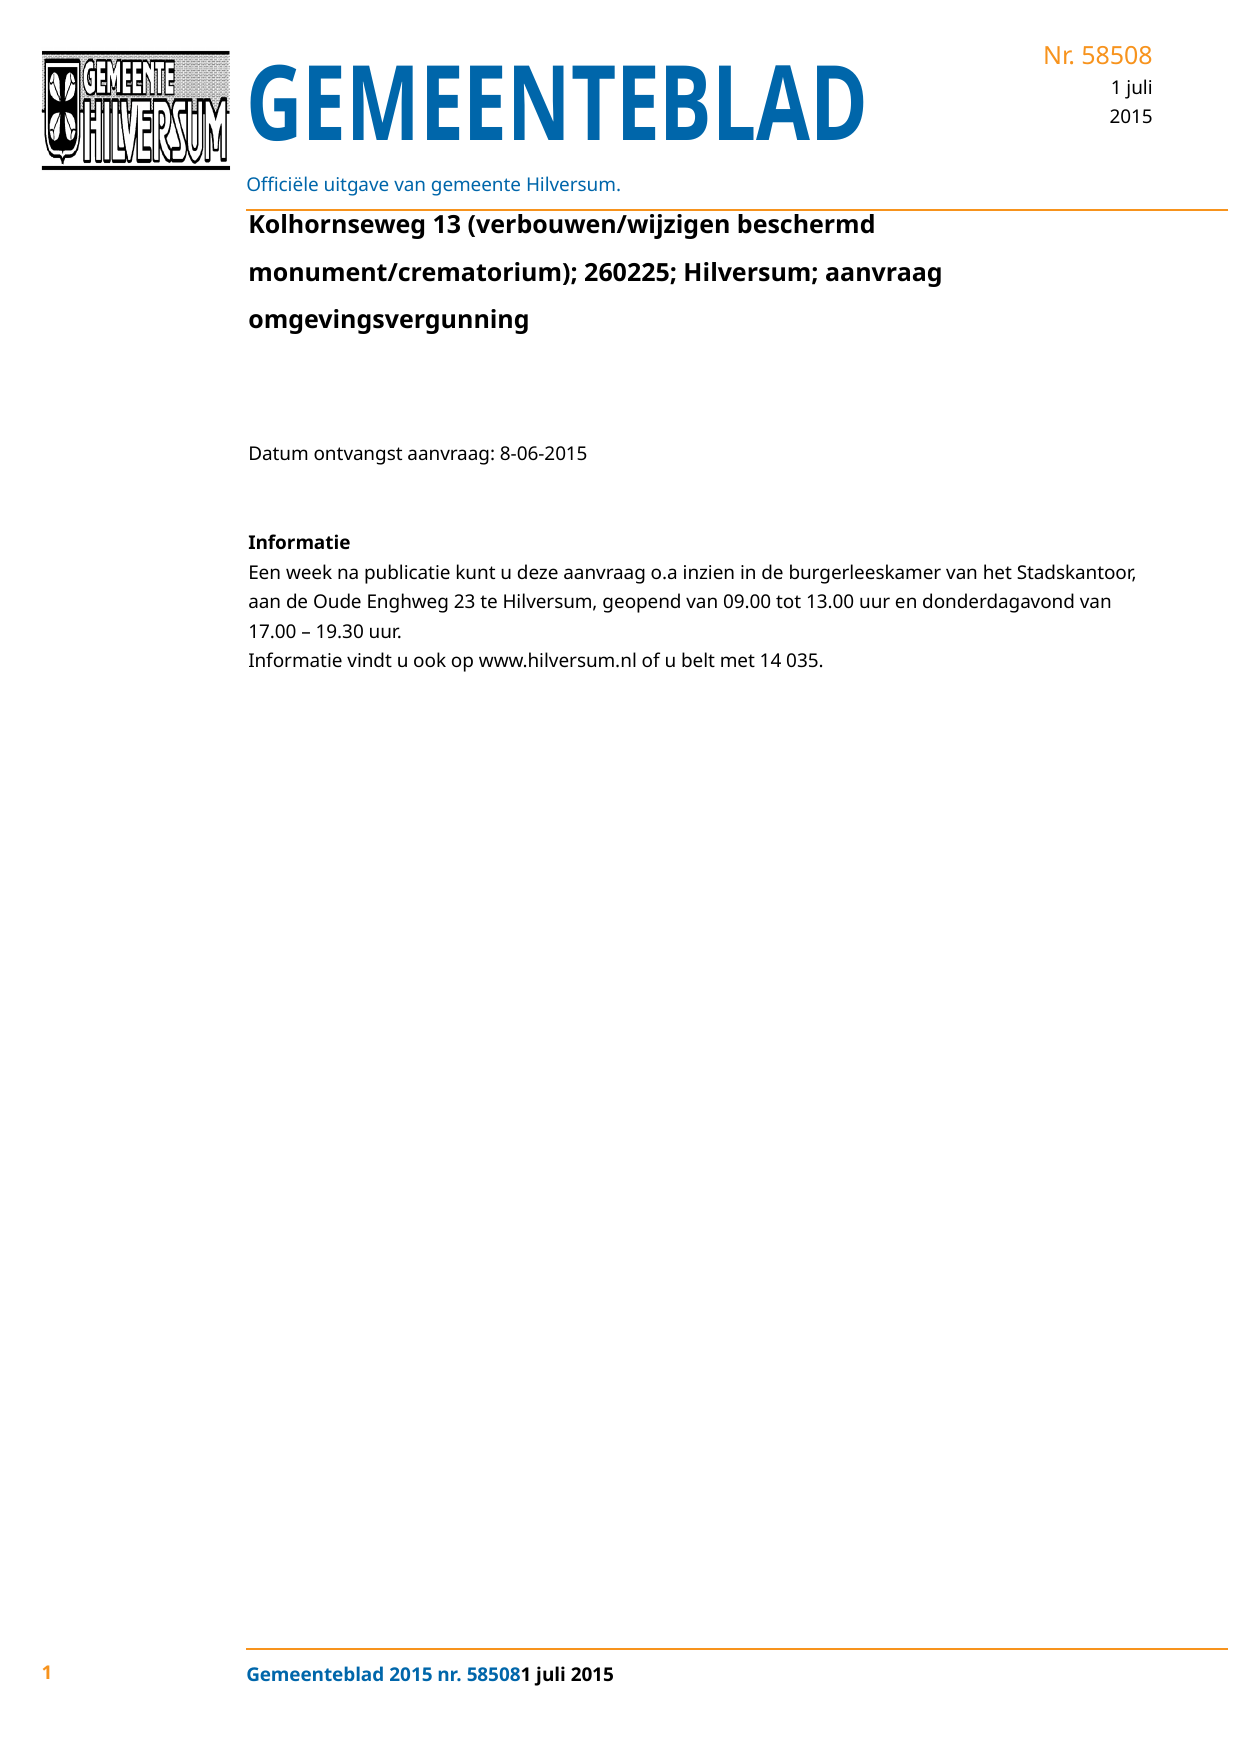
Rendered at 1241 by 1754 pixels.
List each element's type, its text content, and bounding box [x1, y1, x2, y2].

picture [41, 47, 231, 172]
text Kolhornseweg 13 (verbouwen/wijzigen beschermd monument/crematorium); 260225; Hilversum; aanvraag omgevingsvergunning [248, 211, 1152, 336]
text Informatie [248, 529, 1152, 555]
text Een week na publicatie kunt u deze aanvraag o.a inzien in de burgerleeskamer van het Stadskantoor, [248, 559, 1152, 584]
text Informatie vindt u ook op www.hilversum.nl of u belt met 14 035. [248, 648, 1152, 673]
text Datum ontvangst aanvraag: 8-06-2015 [248, 441, 1152, 466]
text aan de Oude Enghweg 23 te Hilversum, geopend van 09.00 tot 13.00 uur en donderdagavond van 17.00 – 19.30 uur. [248, 588, 1152, 644]
